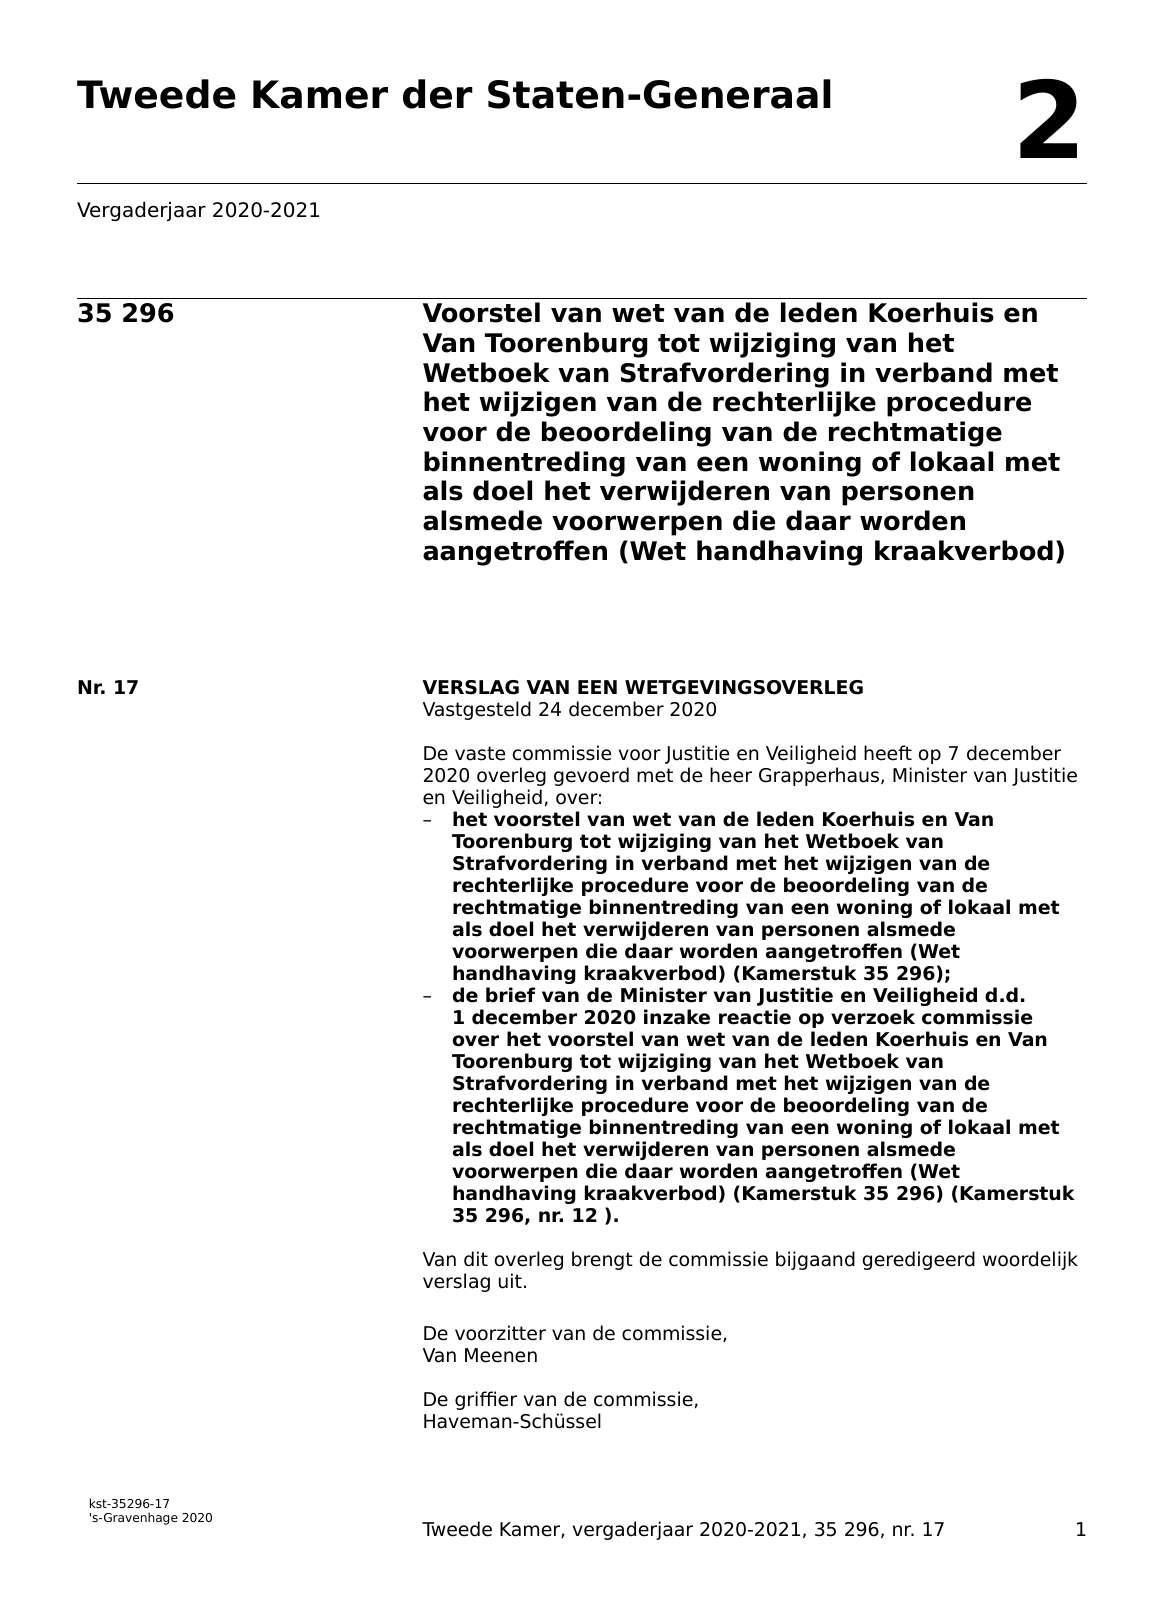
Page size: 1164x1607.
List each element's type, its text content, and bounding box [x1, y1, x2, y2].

table_header Tweede Kamer der Staten-Generaal [77, 59, 886, 183]
text kst-35296-17 [88, 1497, 323, 1511]
text – het voorstel van wet van de leden Koerhuis en Van Toorenburg tot wijziging van het Wetboek van Strafvordering in verband met het wijzigen van de rechterlijke procedure voor de beoordeling van de rechtmatige binnentreding van een woning of lokaal met als doel het verwijderen van personen alsmede voorwerpen die daar worden aangetroffen (Wet handhaving kraakverbod) (Kamerstuk 35 296); [422, 809, 1087, 985]
table_header 2 [886, 59, 1087, 183]
text De griffier van de commissie, Haveman-Schüssel [422, 1389, 1087, 1433]
text De vaste commissie voor Justitie en Veiligheid heeft op 7 december 2020 overleg gevoerd met de heer Grapperhaus, Minister van Justitie en Veiligheid, over: [422, 743, 1087, 809]
text Vastgesteld 24 december 2020 [422, 699, 1087, 721]
table_cell Vergaderjaar 2020-2021 [77, 184, 1087, 298]
text De voorzitter van de commissie, Van Meenen [422, 1323, 1087, 1367]
text 's-Gravenhage 2020 [88, 1511, 323, 1525]
subtitle Nr. 17 VERSLAG VAN EEN WETGEVINGSOVERLEG [77, 677, 1087, 699]
text Van dit overleg brengt de commissie bijgaand geredigeerd woordelijk verslag uit. [422, 1249, 1087, 1293]
subtitle 35 296 Voorstel van wet van de leden Koerhuis en Van Toorenburg tot wijziging van het Wetboek van Strafvordering in verband met het wijzigen van de rechterlijke procedure voor de beoordeling van de rechtmatige binnentreding van een woning of lokaal met als doel het verwijderen van personen alsmede voorwerpen die daar worden aangetroffen (Wet handhaving kraakverbod) [77, 299, 1087, 566]
text – de brief van de Minister van Justitie en Veiligheid d.d. 1 december 2020 inzake reactie op verzoek commissie over het voorstel van wet van de leden Koerhuis en Van Toorenburg tot wijziging van het Wetboek van Strafvordering in verband met het wijzigen van de rechterlijke procedure voor de beoordeling van de rechtmatige binnentreding van een woning of lokaal met als doel het verwijderen van personen alsmede voorwerpen die daar worden aangetroffen (Wet handhaving kraakverbod) (Kamerstuk 35 296) (Kamerstuk 35 296, nr. 12 ). [422, 985, 1087, 1227]
